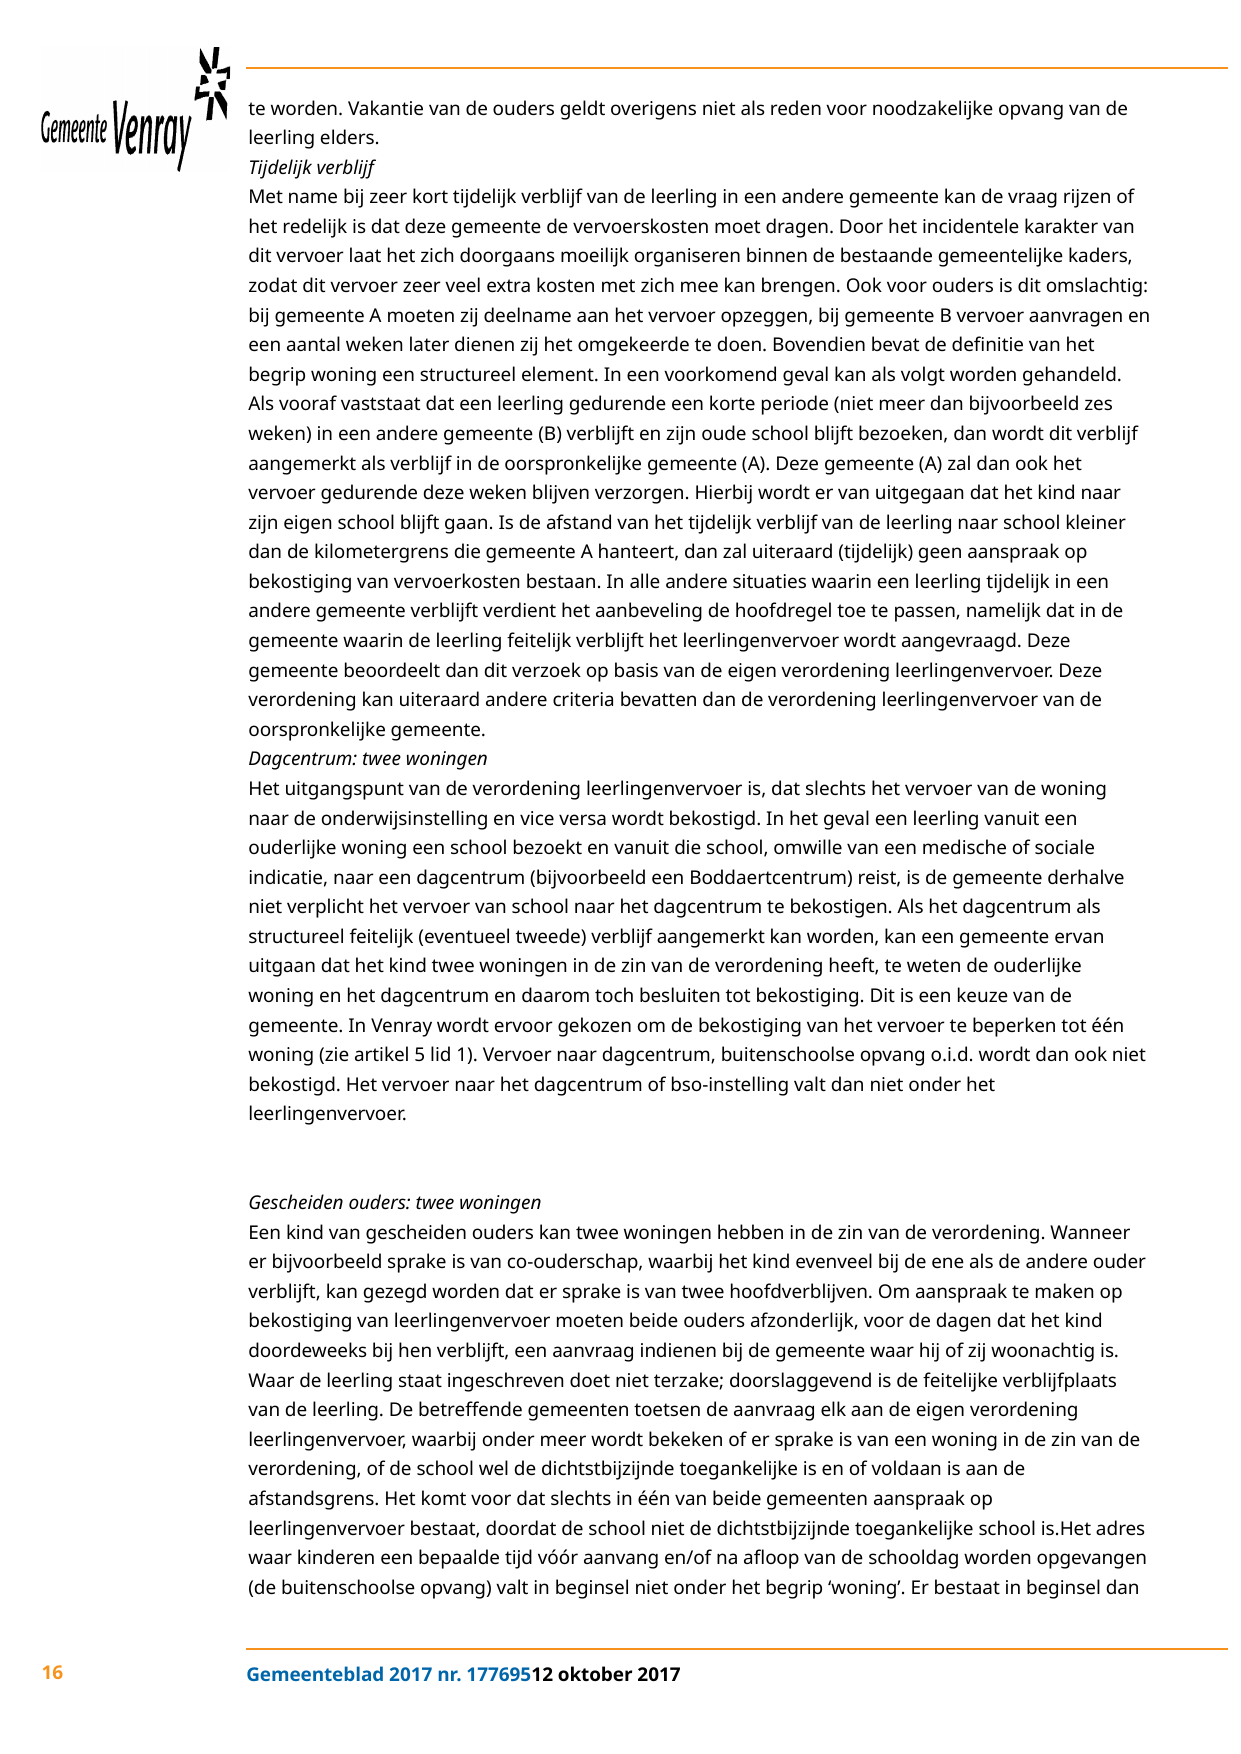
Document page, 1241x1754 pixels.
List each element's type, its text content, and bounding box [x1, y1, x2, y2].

text Met name bij zeer kort tijdelijk verblijf van de leerling in een andere gemeente kan de vraag rijzen of het redelijk is dat deze gemeente de vervoerskosten moet dragen. Door het incidentele karakter van dit vervoer laat het zich doorgaans moeilijk organiseren binnen de bestaande gemeentelijke kaders, zodat dit vervoer zeer veel extra kosten met zich mee kan brengen. Ook voor ouders is dit omslachtig: bij gemeente A moeten zij deelname aan het vervoer opzeggen, bij gemeente B vervoer aanvragen en een aantal weken later dienen zij het omgekeerde te doen. Bovendien bevat de definitie van het begrip woning een structureel element. In een voorkomend geval kan als volgt worden gehandeld. Als vooraf vaststaat dat een leerling gedurende een korte periode (niet meer dan bijvoorbeeld zes weken) in een andere gemeente (B) verblijft en zijn oude school blijft bezoeken, dan wordt dit verblijf aangemerkt als verblijf in de oorspronkelijke gemeente (A). Deze gemeente (A) zal dan ook het vervoer gedurende deze weken blijven verzorgen. Hierbij wordt er van uitgegaan dat het kind naar zijn eigen school blijft gaan. Is de afstand van het tijdelijk verblijf van de leerling naar school kleiner dan de kilometergrens die gemeente A hanteert, dan zal uiteraard (tijdelijk) geen aanspraak op bekostiging van vervoerkosten bestaan. In alle andere situaties waarin een leerling tijdelijk in een andere gemeente verblijft verdient het aanbeveling de hoofdregel toe te passen, namelijk dat in de gemeente waarin de leerling feitelijk verblijft het leerlingenvervoer wordt aangevraagd. Deze gemeente beoordeelt dan dit verzoek op basis van de eigen verordening leerlingenvervoer. Deze verordening kan uiteraard andere criteria bevatten dan de verordening leerlingenvervoer van de oorspronkelijke gemeente. [248, 183, 1152, 742]
picture [41, 47, 231, 172]
text Het uitgangspunt van de verordening leerlingenvervoer is, dat slechts het vervoer van de woning naar de onderwijsinstelling en vice versa wordt bekostigd. In het geval een leerling vanuit een ouderlijke woning een school bezoekt en vanuit die school, omwille van een medische of sociale indicatie, naar een dagcentrum (bijvoorbeeld een Boddaertcentrum) reist, is de gemeente derhalve niet verplicht het vervoer van school naar het dagcentrum te bekostigen. Als het dagcentrum als structureel feitelijk (eventueel tweede) verblijf aangemerkt kan worden, kan een gemeente ervan uitgaan dat het kind twee woningen in de zin van de verordening heeft, te weten de ouderlijke woning en het dagcentrum en daarom toch besluiten tot bekostiging. Dit is een keuze van de gemeente. In Venray wordt ervoor gekozen om de bekostiging van het vervoer te beperken tot één woning (zie artikel 5 lid 1). Vervoer naar dagcentrum, buitenschoolse opvang o.i.d. wordt dan ook niet bekostigd. Het vervoer naar het dagcentrum of bso-instelling valt dan niet onder het leerlingenvervoer. [248, 775, 1152, 1126]
text Dagcentrum: twee woningen [248, 746, 1152, 771]
text Een kind van gescheiden ouders kan twee woningen hebben in de zin van de verordening. Wanneer er bijvoorbeeld sprake is van co-ouderschap, waarbij het kind evenveel bij de ene als de andere ouder verblijft, kan gezegd worden dat er sprake is van twee hoofdverblijven. Om aanspraak te maken op bekostiging van leerlingenvervoer moeten beide ouders afzonderlijk, voor de dagen dat het kind doordeweeks bij hen verblijft, een aanvraag indienen bij de gemeente waar hij of zij woonachtig is. Waar de leerling staat ingeschreven doet niet terzake; doorslaggevend is de feitelijke verblijfplaats van de leerling. De betreffende gemeenten toetsen de aanvraag elk aan de eigen verordening leerlingenvervoer, waarbij onder meer wordt bekeken of er sprake is van een woning in de zin van de verordening, of de school wel de dichtstbijzijnde toegankelijke is en of voldaan is aan de afstandsgrens. Het komt voor dat slechts in één van beide gemeenten aanspraak op leerlingenvervoer bestaat, doordat de school niet de dichtstbijzijnde toegankelijke school is.Het adres waar kinderen een bepaalde tijd vóór aanvang en/of na afloop van de schooldag worden opgevangen (de buitenschoolse opvang) valt in beginsel niet onder het begrip ‘woning’. Er bestaat in beginsel dan [248, 1219, 1152, 1600]
text Gescheiden ouders: twee woningen [248, 1189, 1152, 1215]
text te worden. Vakantie van de ouders geldt overigens niet als reden voor noodzakelijke opvang van de leerling elders. [248, 95, 1152, 150]
text Tijdelijk verblijf [248, 154, 1152, 180]
